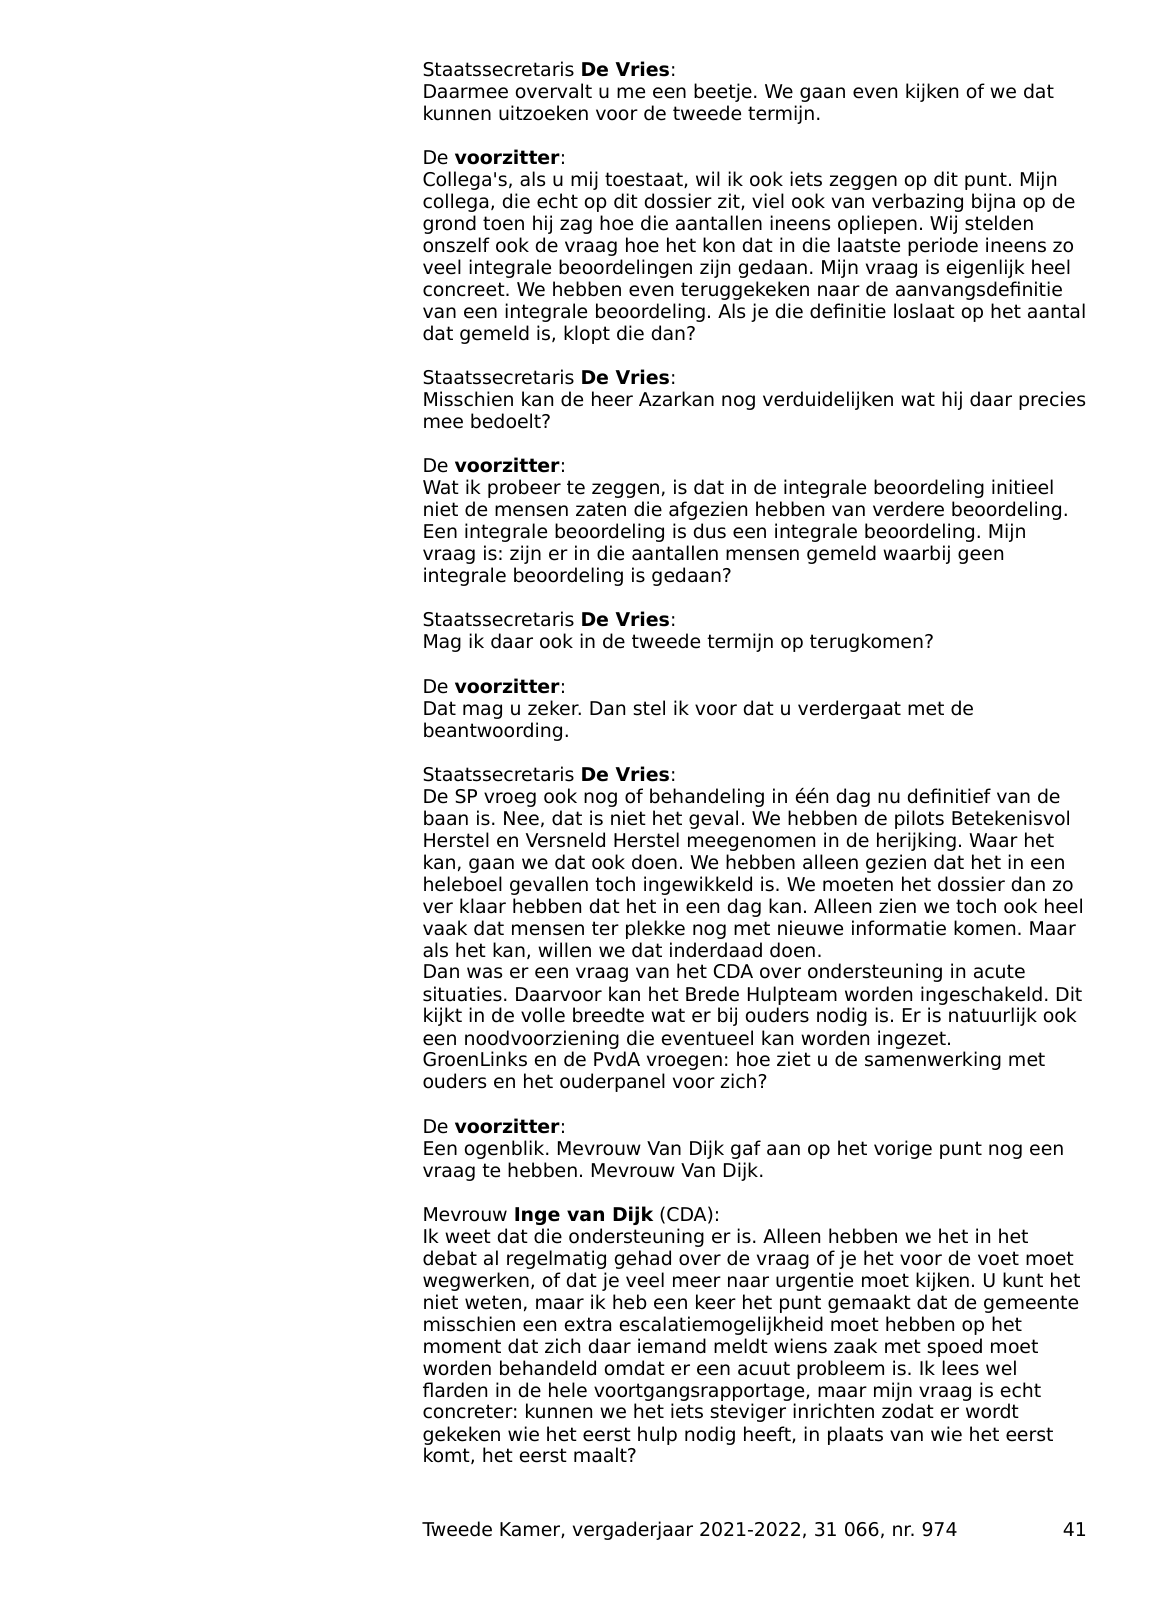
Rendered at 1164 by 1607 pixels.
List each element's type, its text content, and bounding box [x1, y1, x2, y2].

text Ik weet dat die ondersteuning er is. Alleen hebben we het in het debat al regelmatig gehad over de vraag of je het voor de voet moet wegwerken, of dat je veel meer naar urgentie moet kijken. U kunt het niet weten, maar ik heb een keer het punt gemaakt dat de gemeente misschien een extra escalatiemogelijkheid moet hebben op het moment dat zich daar iemand meldt wiens zaak met spoed moet worden behandeld omdat er een acuut probleem is. Ik lees wel flarden in de hele voortgangsrapportage, maar mijn vraag is echt concreter: kunnen we het iets steviger inrichten zodat er wordt gekeken wie het eerst hulp nodig heeft, in plaats van wie het eerst komt, het eerst maalt? [422, 1226, 1087, 1467]
text De voorzitter: [422, 1116, 1087, 1137]
text Dan was er een vraag van het CDA over ondersteuning in acute situaties. Daarvoor kan het Brede Hulpteam worden ingeschakeld. Dit kijkt in de volle breedte wat er bij ouders nodig is. Er is natuurlijk ook een noodvoorziening die eventueel kan worden ingezet. [422, 961, 1087, 1049]
text GroenLinks en de PvdA vroegen: hoe ziet u de samenwerking met ouders en het ouderpanel voor zich? [422, 1049, 1087, 1093]
text De voorzitter: [422, 455, 1087, 477]
text De voorzitter: [422, 147, 1087, 169]
text Dat mag u zeker. Dan stel ik voor dat u verdergaat met de beantwoording. [422, 697, 1087, 741]
text Staatssecretaris De Vries: [422, 367, 1087, 389]
text Staatssecretaris De Vries: [422, 59, 1087, 81]
text Staatssecretaris De Vries: [422, 609, 1087, 631]
text Mag ik daar ook in de tweede termijn op terugkomen? [422, 631, 1087, 653]
text Wat ik probeer te zeggen, is dat in de integrale beoordeling initieel niet de mensen zaten die afgezien hebben van verdere beoordeling. Een integrale beoordeling is dus een integrale beoordeling. Mijn vraag is: zijn er in die aantallen mensen gemeld waarbij geen integrale beoordeling is gedaan? [422, 477, 1087, 587]
text Een ogenblik. Mevrouw Van Dijk gaf aan op het vorige punt nog een vraag te hebben. Mevrouw Van Dijk. [422, 1137, 1087, 1181]
text De SP vroeg ook nog of behandeling in één dag nu definitief van de baan is. Nee, dat is niet het geval. We hebben de pilots Betekenisvol Herstel en Versneld Herstel meegenomen in de herijking. Waar het kan, gaan we dat ook doen. We hebben alleen gezien dat het in een heleboel gevallen toch ingewikkeld is. We moeten het dossier dan zo ver klaar hebben dat het in een dag kan. Alleen zien we toch ook heel vaak dat mensen ter plekke nog met nieuwe informatie komen. Maar als het kan, willen we dat inderdaad doen. [422, 786, 1087, 961]
text Mevrouw Inge van Dijk (CDA): [422, 1204, 1087, 1226]
text De voorzitter: [422, 676, 1087, 697]
text Staatssecretaris De Vries: [422, 764, 1087, 786]
text Daarmee overvalt u me een beetje. We gaan even kijken of we dat kunnen uitzoeken voor de tweede termijn. [422, 81, 1087, 125]
text Misschien kan de heer Azarkan nog verduidelijken wat hij daar precies mee bedoelt? [422, 389, 1087, 433]
text Collega's, als u mij toestaat, wil ik ook iets zeggen op dit punt. Mijn collega, die echt op dit dossier zit, viel ook van verbazing bijna op de grond toen hij zag hoe die aantallen ineens opliepen. Wij stelden onszelf ook de vraag hoe het kon dat in die laatste periode ineens zo veel integrale beoordelingen zijn gedaan. Mijn vraag is eigenlijk heel concreet. We hebben even teruggekeken naar de aanvangsdefinitie van een integrale beoordeling. Als je die definitie loslaat op het aantal dat gemeld is, klopt die dan? [422, 169, 1087, 345]
